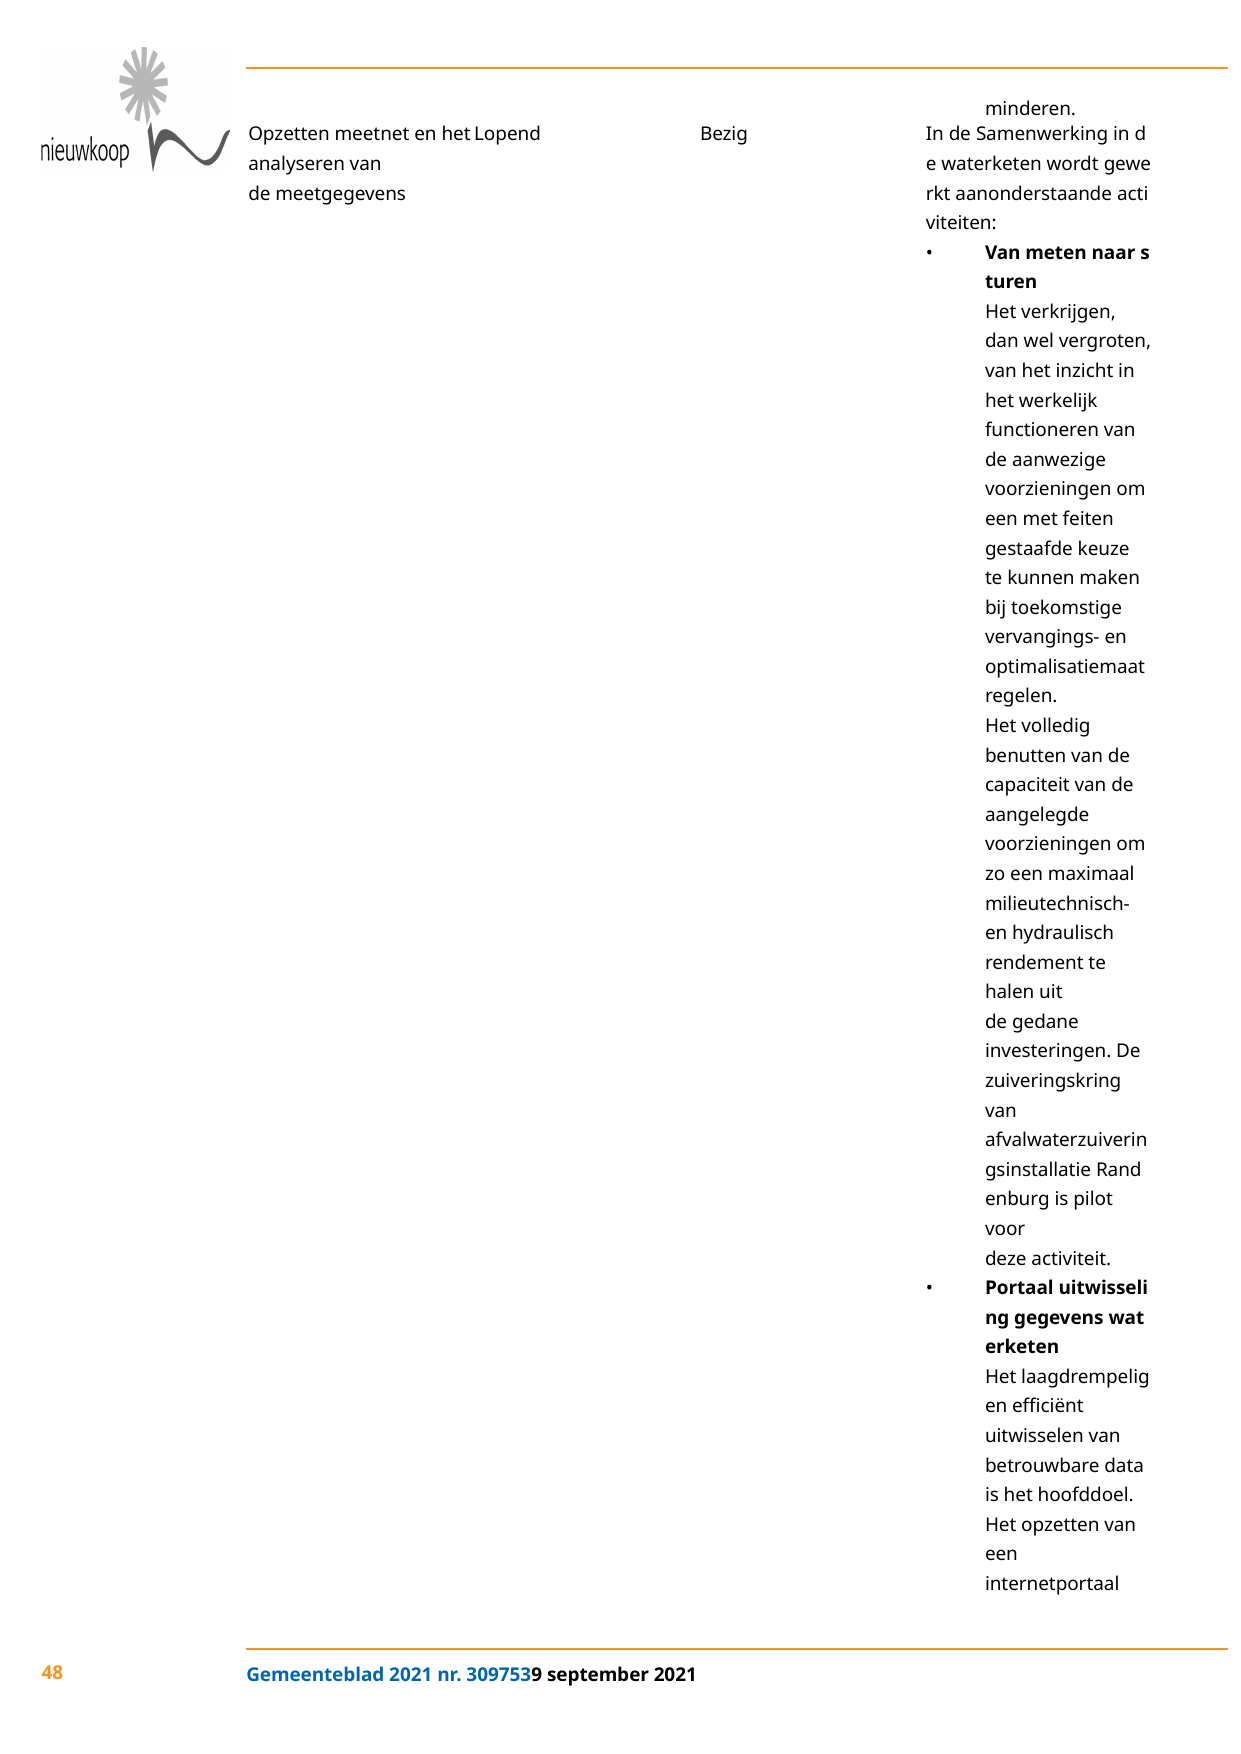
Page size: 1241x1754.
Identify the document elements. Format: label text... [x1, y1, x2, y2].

table_cell Lopend [474, 121, 700, 1596]
table_cell [474, 95, 700, 121]
table_cell Opzetten meetnet en het analyseren van de meetgegevens [248, 121, 474, 1596]
picture [41, 47, 231, 172]
table_cell Bezig [700, 121, 926, 1596]
table_cell In de Samenwerking in de waterketen wordt gewerkt aanonderstaande activiteiten: Van meten naar sturen Het verkrijgen, dan wel vergroten, van het inzicht in het werkelijk functioneren van de aanwezige voorzieningen om een met feiten gestaafde keuze te kunnen maken bij toekomstige vervangings- en optimalisatiemaatregelen. Het volledig benutten van de capaciteit van de aangelegde voorzieningen om zo een maximaal milieutechnisch- en hydraulisch rendement te halen uit de gedane investeringen. De zuiveringskring van afvalwaterzuiveringsinstallatie Randenburg is pilot voor deze activiteit. Portaal uitwisseling gegevens waterketen Het laagdrempelig en efficiënt uitwisselen van betrouwbare data is het hoofddoel. Het opzetten van een internetportaal [926, 121, 1152, 1596]
table_cell [700, 95, 926, 121]
table_cell minderen. [926, 95, 1152, 121]
